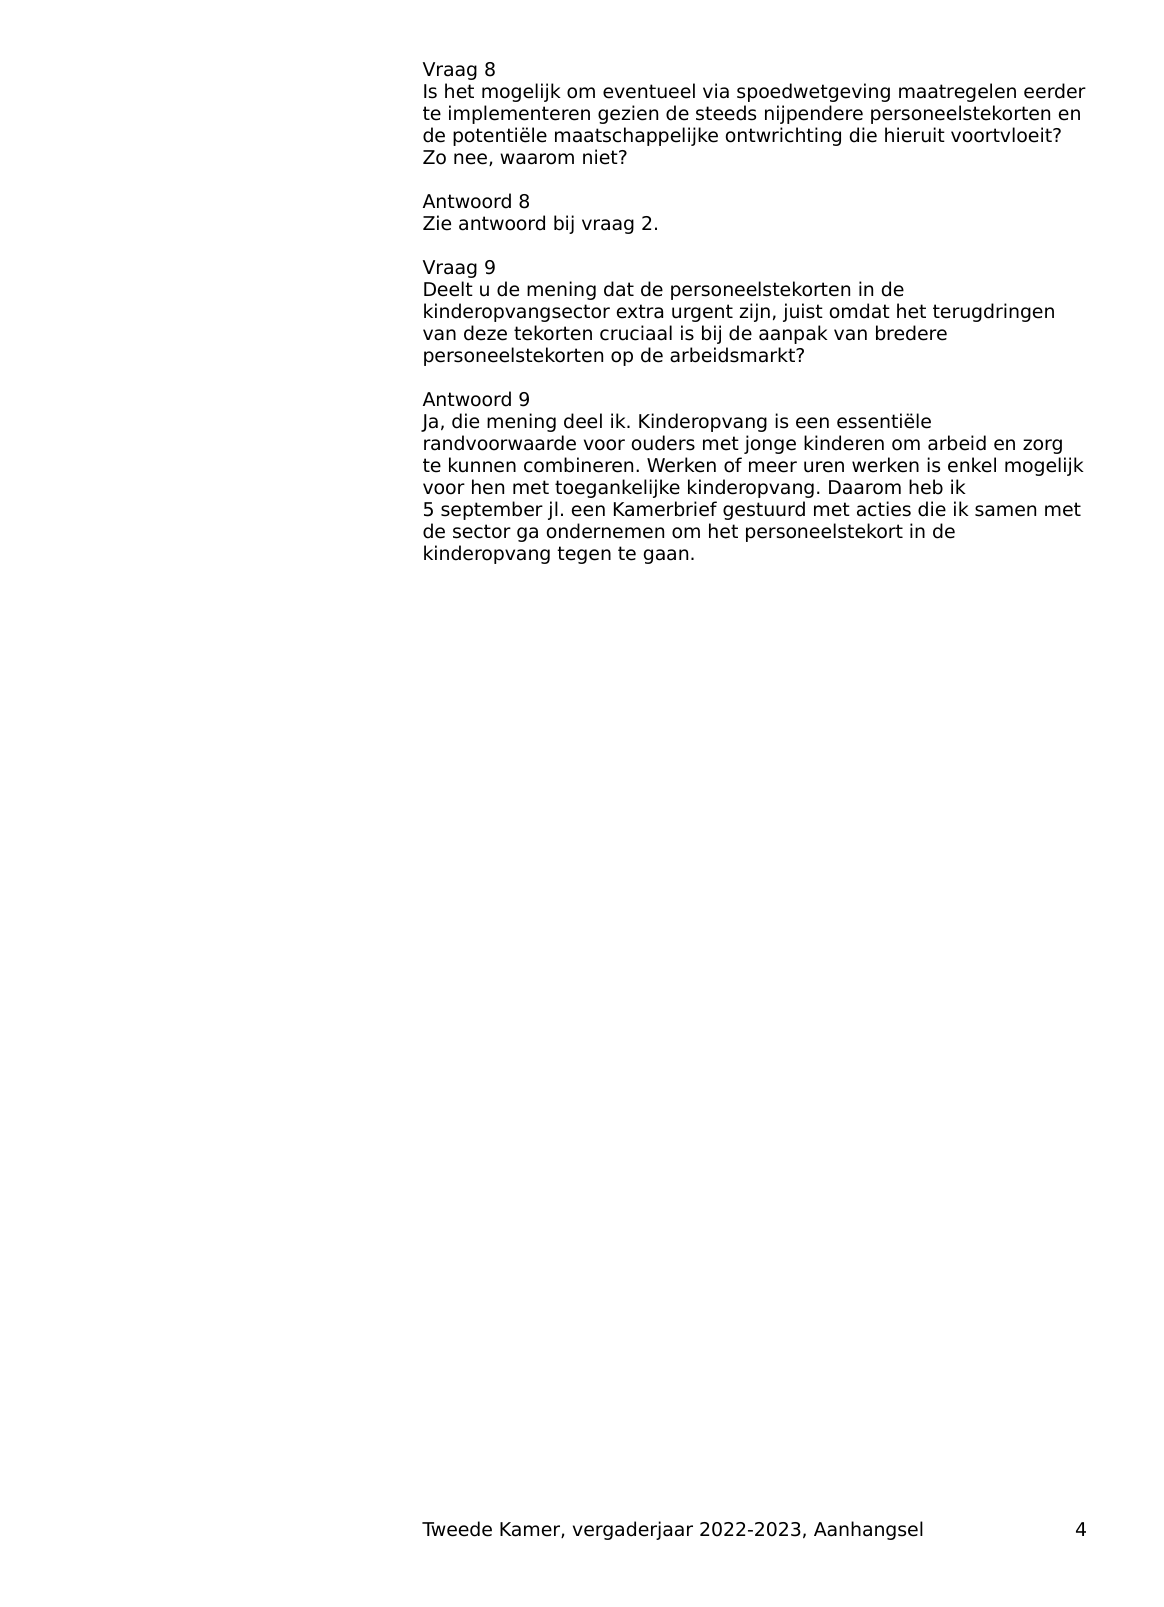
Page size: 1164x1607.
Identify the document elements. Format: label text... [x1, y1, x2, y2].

text Antwoord 9 [422, 389, 1087, 411]
text Deelt u de mening dat de personeelstekorten in de kinderopvangsector extra urgent zijn, juist omdat het terugdringen van deze tekorten cruciaal is bij de aanpak van bredere personeelstekorten op de arbeidsmarkt? [422, 279, 1087, 367]
text Is het mogelijk om eventueel via spoedwetgeving maatregelen eerder te implementeren gezien de steeds nijpendere personeelstekorten en de potentiële maatschappelijke ontwrichting die hieruit voortvloeit? Zo nee, waarom niet? [422, 81, 1087, 169]
text Antwoord 8 [422, 191, 1087, 213]
text Zie antwoord bij vraag 2. [422, 213, 1087, 235]
text Vraag 8 [422, 59, 1087, 81]
text Ja, die mening deel ik. Kinderopvang is een essentiële randvoorwaarde voor ouders met jonge kinderen om arbeid en zorg te kunnen combineren. Werken of meer uren werken is enkel mogelijk voor hen met toegankelijke kinderopvang. Daarom heb ik 5 september jl. een Kamerbrief gestuurd met acties die ik samen met de sector ga ondernemen om het personeelstekort in de kinderopvang tegen te gaan. [422, 411, 1087, 565]
text Vraag 9 [422, 257, 1087, 279]
